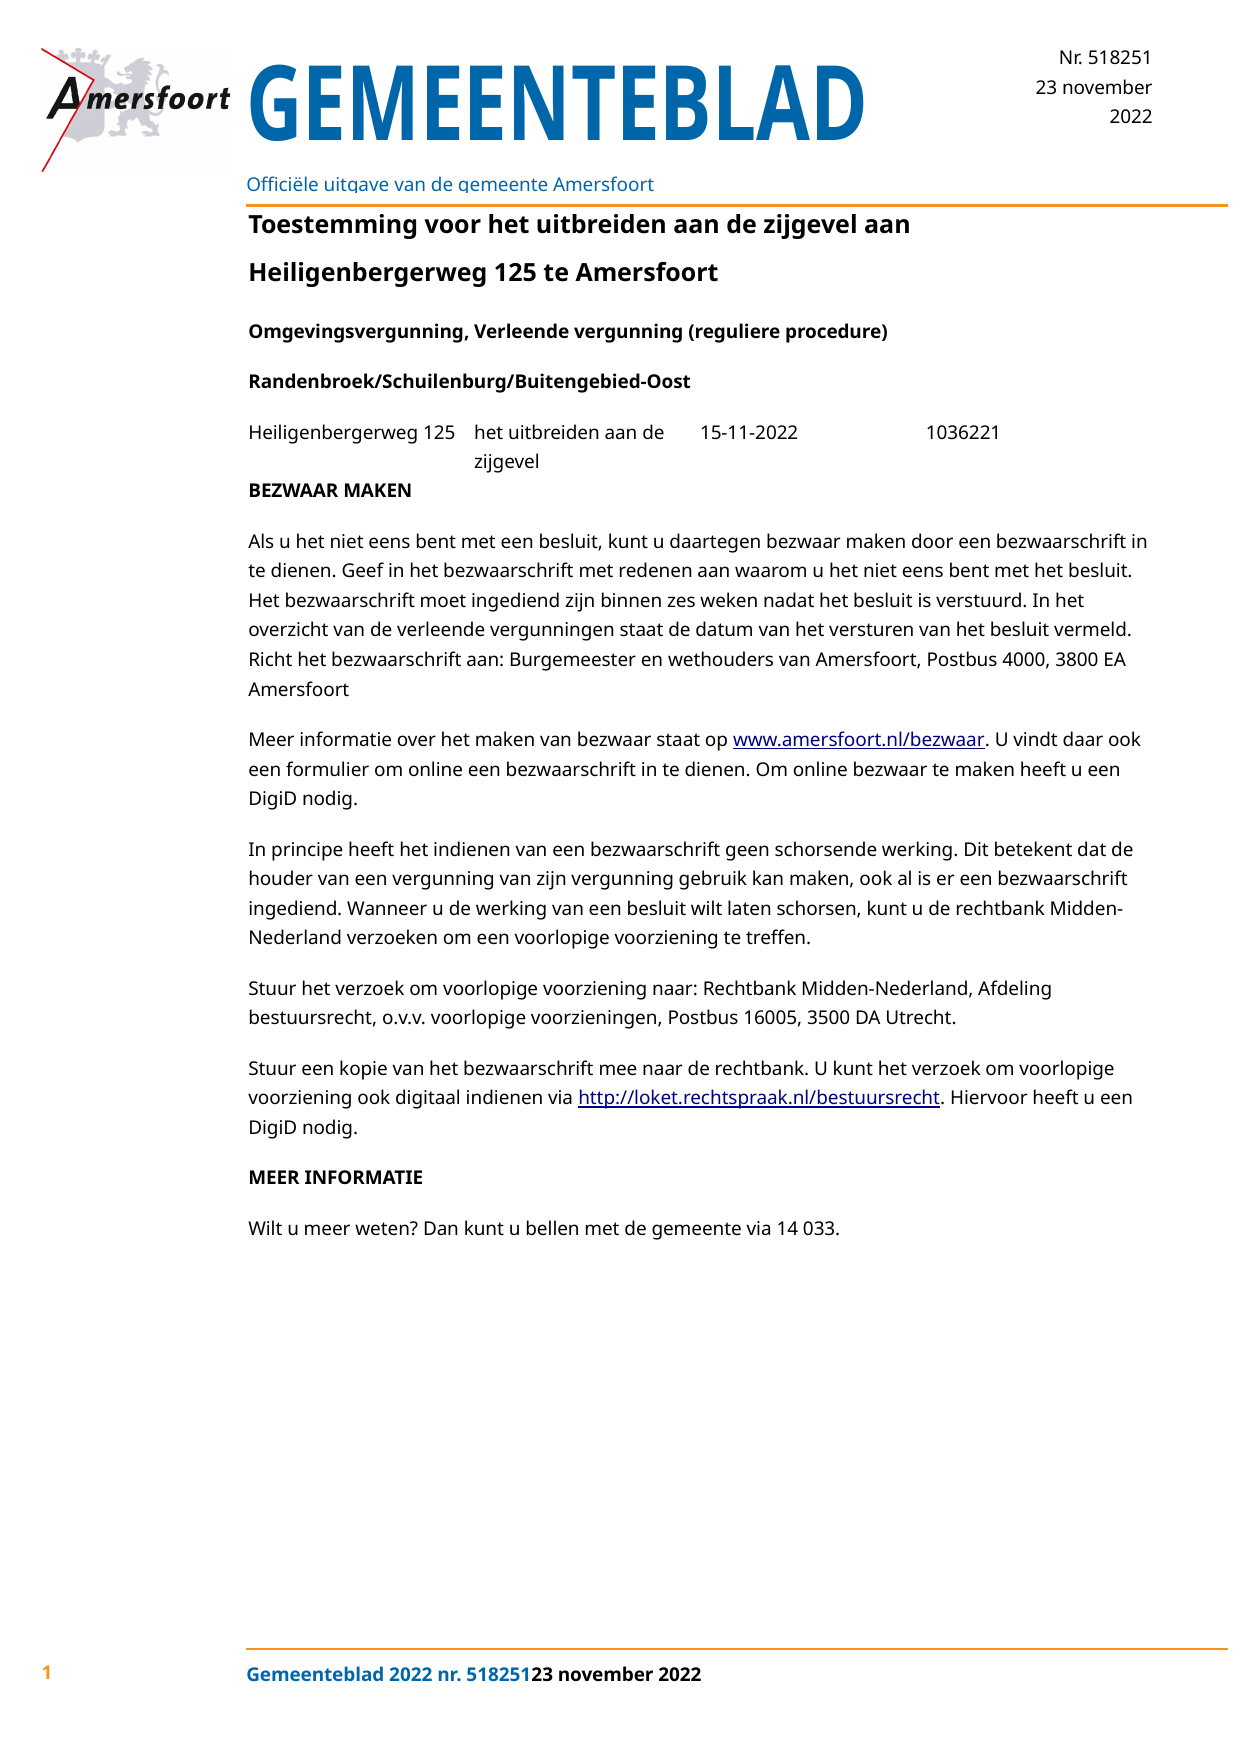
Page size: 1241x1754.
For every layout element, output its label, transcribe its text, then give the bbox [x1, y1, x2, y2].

text Omgevingsvergunning, Verleende vergunning (reguliere procedure) [248, 318, 1152, 344]
text BEZWAAR MAKEN [248, 477, 1152, 503]
text Wilt u meer weten? Dan kunt u bellen met de gemeente via 14 033. [248, 1215, 1152, 1241]
text Stuur het verzoek om voorlopige voorziening naar: Rechtbank Midden-Nederland, Afdeling bestuursrecht, o.v.v. voorlopige voorzieningen, Postbus 16005, 3500 DA Utrecht. [248, 975, 1152, 1030]
text Randenbroek/Schuilenburg/Buitengebied-Oost [248, 368, 1152, 394]
text MEER INFORMATIE [248, 1164, 1152, 1190]
text Als u het niet eens bent met een besluit, kunt u daartegen bezwaar maken door een bezwaarschrift in te dienen. Geef in het bezwaarschrift met redenen aan waarom u het niet eens bent met het besluit. Het bezwaarschrift moet ingediend zijn binnen zes weken nadat het besluit is verstuurd. In het overzicht van de verleende vergunningen staat de datum van het versturen van het besluit vermeld. Richt het bezwaarschrift aan: Burgemeester en wethouders van Amersfoort, Postbus 4000, 3800 EA Amersfoort [248, 528, 1152, 701]
picture [41, 47, 231, 172]
table_header 15-11-2022 [700, 419, 926, 474]
table_header Heiligenbergerweg 125 [248, 419, 474, 474]
table_header 1036221 [926, 419, 1152, 474]
text Toestemming voor het uitbreiden aan de zijgevel aan Heiligenbergerweg 125 te Amersfoort [248, 207, 1152, 288]
table_header het uitbreiden aan de zijgevel [474, 419, 700, 474]
text In principe heeft het indienen van een bezwaarschrift geen schorsende werking. Dit betekent dat de houder van een vergunning van zijn vergunning gebruik kan maken, ook al is er een bezwaarschrift ingediend. Wanneer u de werking van een besluit wilt laten schorsen, kunt u de rechtbank Midden-Nederland verzoeken om een voorlopige voorziening te treffen. [248, 836, 1152, 950]
text Meer informatie over het maken van bezwaar staat op www.amersfoort.nl/bezwaar. U vindt daar ook een formulier om online een bezwaarschrift in te dienen. Om online bezwaar te maken heeft u een DigiD nodig. [248, 726, 1152, 811]
text Stuur een kopie van het bezwaarschrift mee naar de rechtbank. U kunt het verzoek om voorlopige voorziening ook digitaal indienen via http://loket.rechtspraak.nl/bestuursrecht. Hiervoor heeft u een DigiD nodig. [248, 1055, 1152, 1140]
